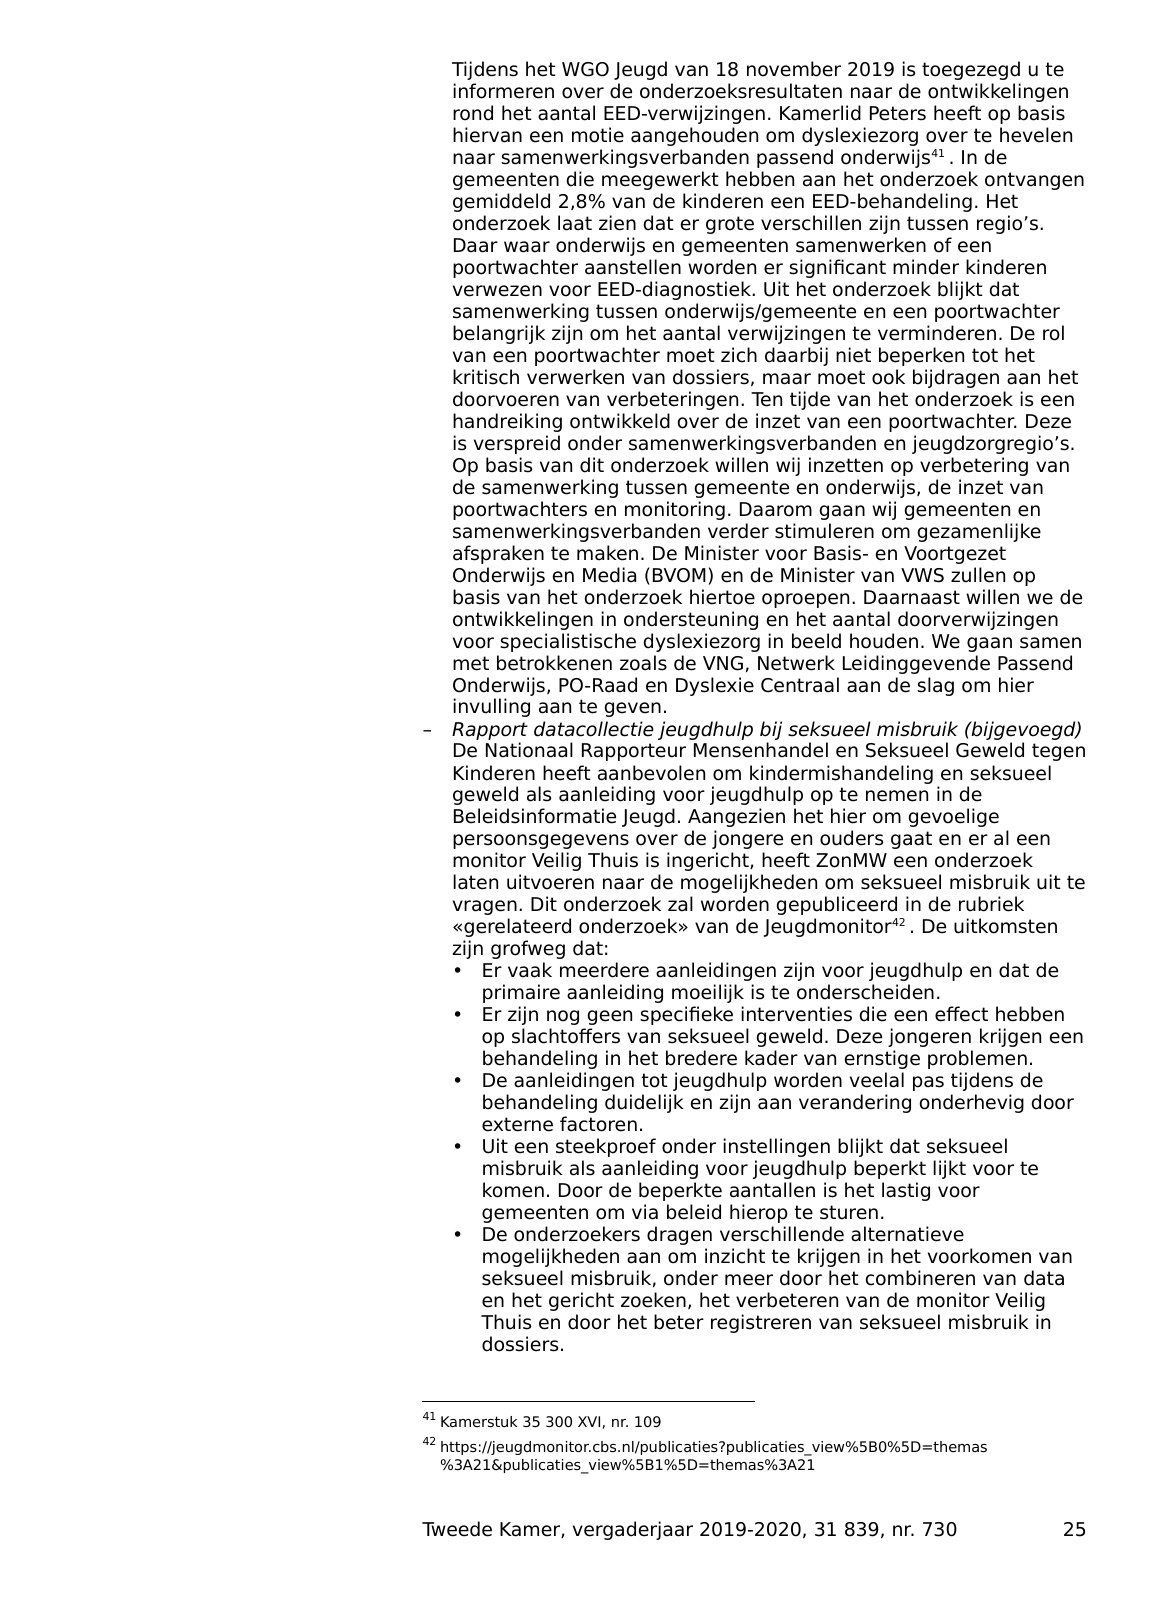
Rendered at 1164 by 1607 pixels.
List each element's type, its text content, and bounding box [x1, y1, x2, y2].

text • Uit een steekproef onder instellingen blijkt dat seksueel misbruik als aanleiding voor jeugdhulp beperkt lijkt voor te komen. Door de beperkte aantallen is het lastig voor gemeenten om via beleid hierop te sturen. [452, 1136, 1087, 1224]
text • De aanleidingen tot jeugdhulp worden veelal pas tijdens de behandeling duidelijk en zijn aan verandering onderhevig door externe factoren. [452, 1070, 1087, 1136]
text – Rapport datacollectie jeugdhulp bij seksueel misbruik (bijgevoegd) [422, 718, 1087, 740]
text https://jeugdmonitor.cbs.nl/publicaties?publicaties_view%5B0%5D=themas%3A21&publicaties_view%5B1%5D=themas%3A21 [422, 1435, 1087, 1474]
text Kamerstuk 35 300 XVI, nr. 109 [422, 1410, 1087, 1432]
text • De onderzoekers dragen verschillende alternatieve mogelijkheden aan om inzicht te krijgen in het voorkomen van seksueel misbruik, onder meer door het combineren van data en het gericht zoeken, het verbeteren van de monitor Veilig Thuis en door het beter registreren van seksueel misbruik in dossiers. [452, 1224, 1087, 1356]
text Tijdens het WGO Jeugd van 18 november 2019 is toegezegd u te informeren over de onderzoeksresultaten naar de ontwikkelingen rond het aantal EED-verwijzingen. Kamerlid Peters heeft op basis hiervan een motie aangehouden om dyslexiezorg over te hevelen naar samenwerkingsverbanden passend onderwijs. In de gemeenten die meegewerkt hebben aan het onderzoek ontvangen gemiddeld 2,8% van de kinderen een EED-behandeling. Het onderzoek laat zien dat er grote verschillen zijn tussen regio’s. Daar waar onderwijs en gemeenten samenwerken of een poortwachter aanstellen worden er significant minder kinderen verwezen voor EED-diagnostiek. Uit het onderzoek blijkt dat samenwerking tussen onderwijs/gemeente en een poortwachter belangrijk zijn om het aantal verwijzingen te verminderen. De rol van een poortwachter moet zich daarbij niet beperken tot het kritisch verwerken van dossiers, maar moet ook bijdragen aan het doorvoeren van verbeteringen. Ten tijde van het onderzoek is een handreiking ontwikkeld over de inzet van een poortwachter. Deze is verspreid onder samenwerkingsverbanden en jeugdzorgregio’s. Op basis van dit onderzoek willen wij inzetten op verbetering van de samenwerking tussen gemeente en onderwijs, de inzet van poortwachters en monitoring. Daarom gaan wij gemeenten en samenwerkingsverbanden verder stimuleren om gezamenlijke afspraken te maken. De Minister voor Basis- en Voortgezet Onderwijs en Media (BVOM) en de Minister van VWS zullen op basis van het onderzoek hiertoe oproepen. Daarnaast willen we de ontwikkelingen in ondersteuning en het aantal doorverwijzingen voor specialistische dyslexiezorg in beeld houden. We gaan samen met betrokkenen zoals de VNG, Netwerk Leidinggevende Passend Onderwijs, PO-Raad en Dyslexie Centraal aan de slag om hier invulling aan te geven. [452, 59, 1087, 718]
text De Nationaal Rapporteur Mensenhandel en Seksueel Geweld tegen Kinderen heeft aanbevolen om kindermishandeling en seksueel geweld als aanleiding voor jeugdhulp op te nemen in de Beleidsinformatie Jeugd. Aangezien het hier om gevoelige persoonsgegevens over de jongere en ouders gaat en er al een monitor Veilig Thuis is ingericht, heeft ZonMW een onderzoek laten uitvoeren naar de mogelijkheden om seksueel misbruik uit te vragen. Dit onderzoek zal worden gepubliceerd in de rubriek «gerelateerd onderzoek» van de Jeugdmonitor. De uitkomsten zijn grofweg dat: [452, 740, 1087, 960]
text • Er vaak meerdere aanleidingen zijn voor jeugdhulp en dat de primaire aanleiding moeilijk is te onderscheiden. [452, 960, 1087, 1004]
text • Er zijn nog geen specifieke interventies die een effect hebben op slachtoffers van seksueel geweld. Deze jongeren krijgen een behandeling in het bredere kader van ernstige problemen. [452, 1004, 1087, 1070]
